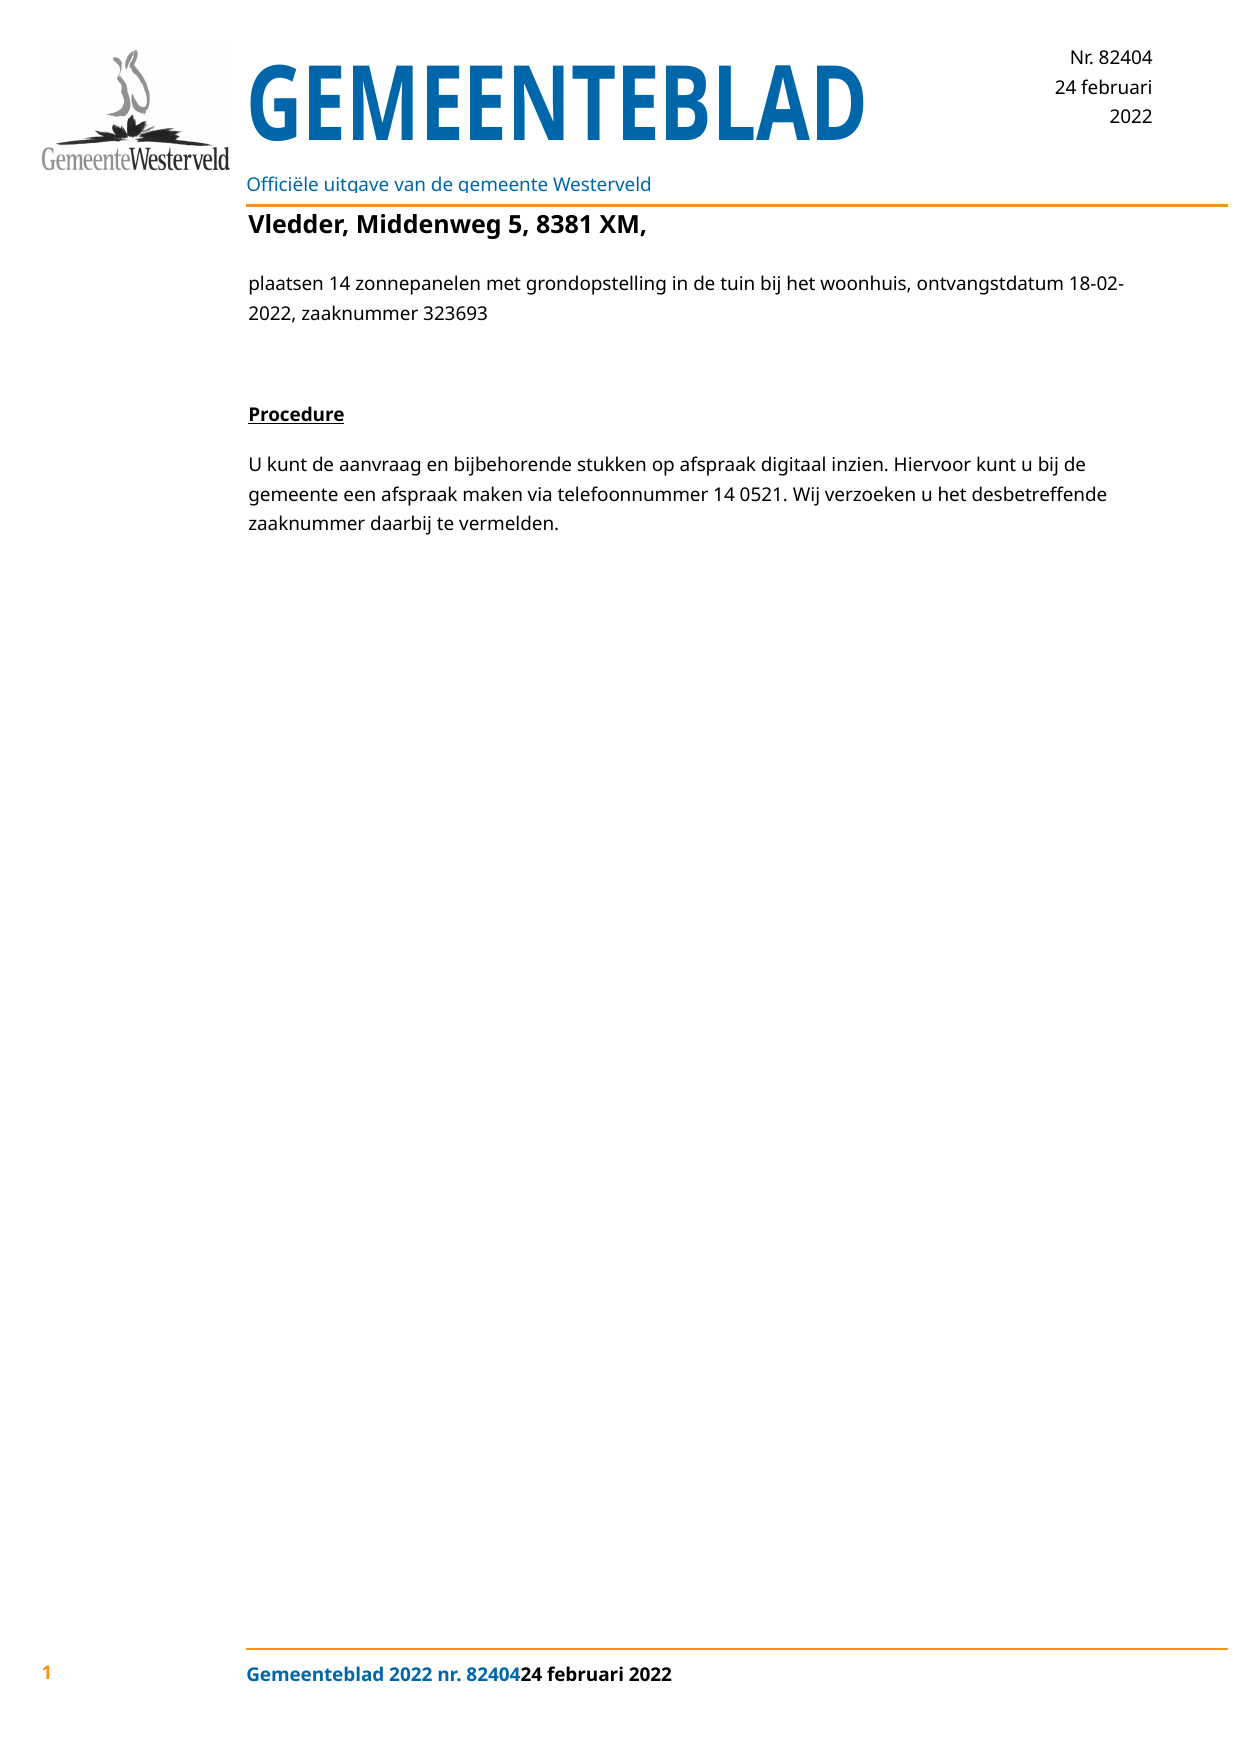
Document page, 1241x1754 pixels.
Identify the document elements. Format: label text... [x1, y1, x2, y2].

text Procedure [248, 401, 1152, 426]
text U kunt de aanvraag en bijbehorende stukken op afspraak digitaal inzien. Hiervoor kunt u bij de gemeente een afspraak maken via telefoonnummer 14 0521. Wij verzoeken u het desbetreffende zaaknummer daarbij te vermelden. [248, 451, 1152, 536]
text plaatsen 14 zonnepane­len met grondopst­elling in de tuin bij het woonhuis, ontvangstdatum 18-02-2022, zaaknummer 323693 [248, 270, 1152, 326]
text Vledder, Middenweg 5, 8381 XM, [248, 207, 1152, 241]
picture [41, 47, 231, 172]
